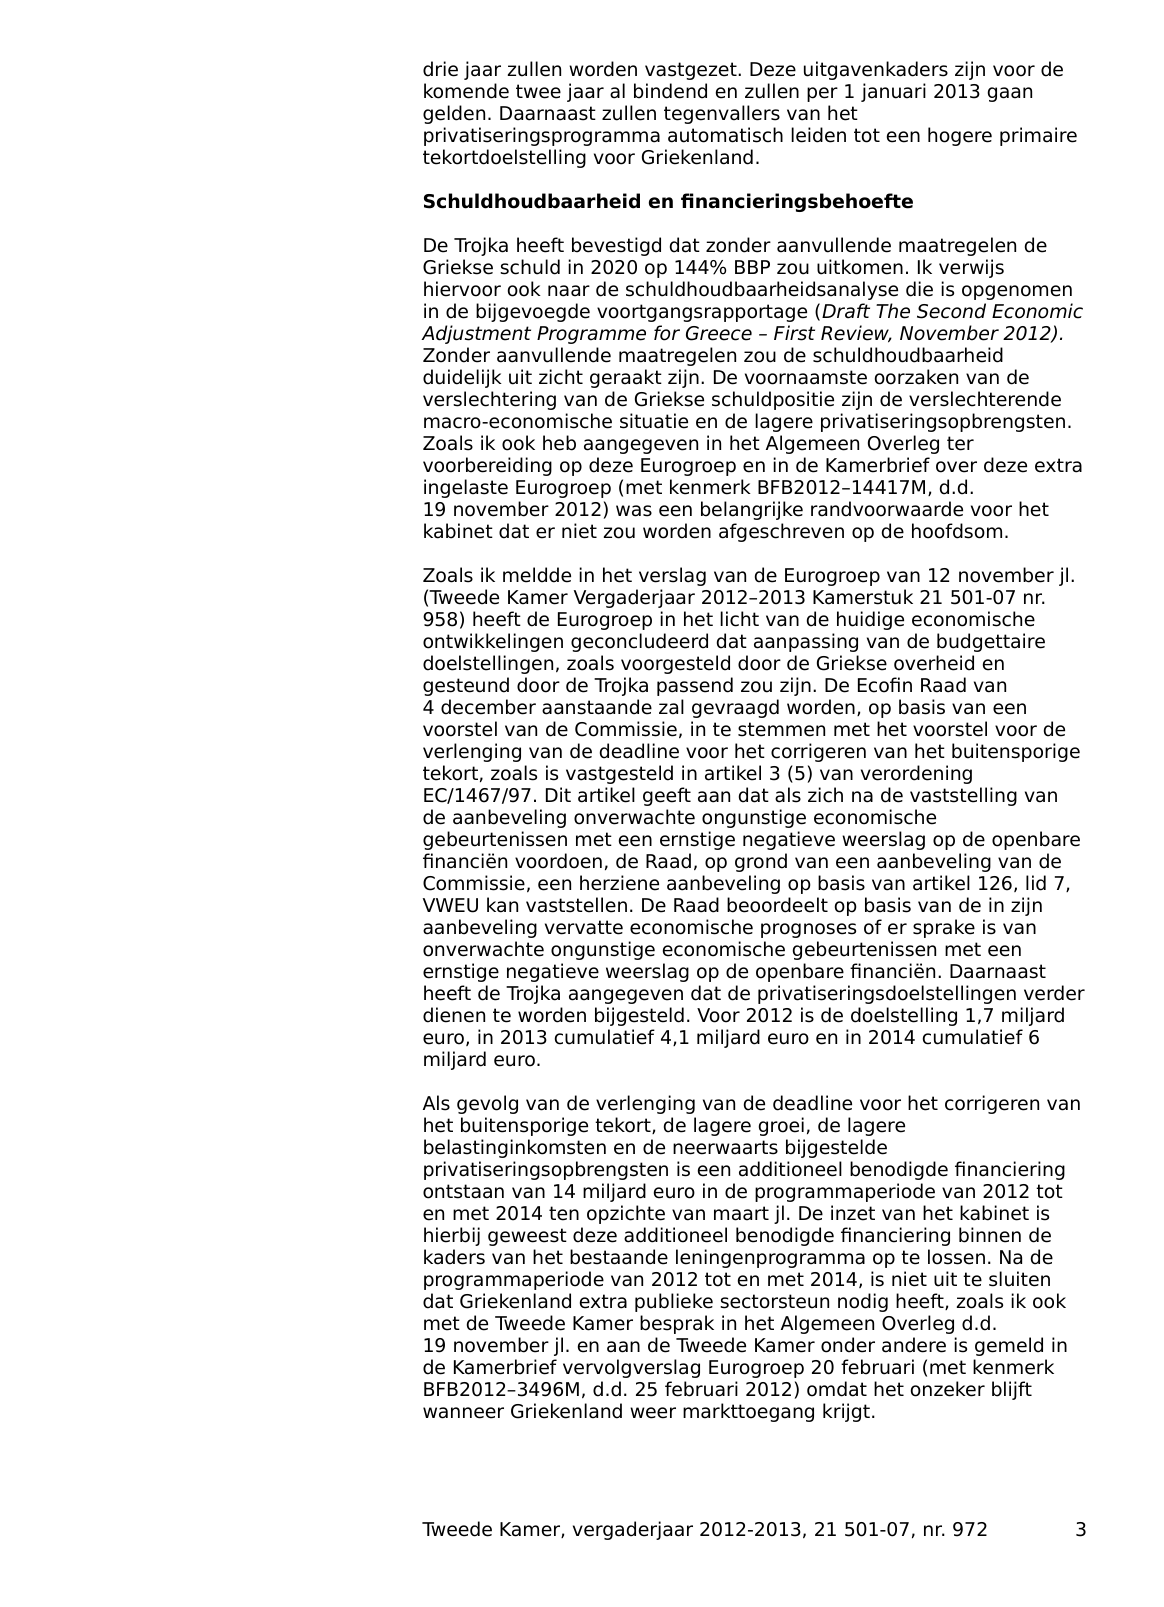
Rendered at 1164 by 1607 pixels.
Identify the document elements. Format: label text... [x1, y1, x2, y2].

text drie jaar zullen worden vastgezet. Deze uitgavenkaders zijn voor de komende twee jaar al bindend en zullen per 1 januari 2013 gaan gelden. Daarnaast zullen tegenvallers van het privatiseringsprogramma automatisch leiden tot een hogere primaire tekortdoelstelling voor Griekenland. [422, 59, 1087, 169]
subtitle Schuldhoudbaarheid en financieringsbehoefte [422, 191, 1087, 213]
text De Trojka heeft bevestigd dat zonder aanvullende maatregelen de Griekse schuld in 2020 op 144% BBP zou uitkomen. Ik verwijs hiervoor ook naar de schuldhoudbaarheidsanalyse die is opgenomen in de bijgevoegde voortgangsrapportage (Draft The Second Economic Adjustment Programme for Greece – First Review, November 2012). Zonder aanvullende maatregelen zou de schuldhoudbaarheid duidelijk uit zicht geraakt zijn. De voornaamste oorzaken van de verslechtering van de Griekse schuldpositie zijn de verslechterende macro-economische situatie en de lagere privatiseringsopbrengsten. Zoals ik ook heb aangegeven in het Algemeen Overleg ter voorbereiding op deze Eurogroep en in de Kamerbrief over deze extra ingelaste Eurogroep (met kenmerk BFB2012–14417M, d.d. 19 november 2012) was een belangrijke randvoorwaarde voor het kabinet dat er niet zou worden afgeschreven op de hoofdsom. [422, 235, 1087, 543]
text Zoals ik meldde in het verslag van de Eurogroep van 12 november jl. (Tweede Kamer Vergaderjaar 2012–2013 Kamerstuk 21 501-07 nr. 958) heeft de Eurogroep in het licht van de huidige economische ontwikkelingen geconcludeerd dat aanpassing van de budgettaire doelstellingen, zoals voorgesteld door de Griekse overheid en gesteund door de Trojka passend zou zijn. De Ecofin Raad van 4 december aanstaande zal gevraagd worden, op basis van een voorstel van de Commissie, in te stemmen met het voorstel voor de verlenging van de deadline voor het corrigeren van het buitensporige tekort, zoals is vastgesteld in artikel 3 (5) van verordening EC/1467/97. Dit artikel geeft aan dat als zich na de vaststelling van de aanbeveling onverwachte ongunstige economische gebeurtenissen met een ernstige negatieve weerslag op de openbare financiën voordoen, de Raad, op grond van een aanbeveling van de Commissie, een herziene aanbeveling op basis van artikel 126, lid 7, VWEU kan vaststellen. De Raad beoordeelt op basis van de in zijn aanbeveling vervatte economische prognoses of er sprake is van onverwachte ongunstige economische gebeurtenissen met een ernstige negatieve weerslag op de openbare financiën. Daarnaast heeft de Trojka aangegeven dat de privatiseringsdoelstellingen verder dienen te worden bijgesteld. Voor 2012 is de doelstelling 1,7 miljard euro, in 2013 cumulatief 4,1 miljard euro en in 2014 cumulatief 6 miljard euro. [422, 565, 1087, 1071]
text Als gevolg van de verlenging van de deadline voor het corrigeren van het buitensporige tekort, de lagere groei, de lagere belastinginkomsten en de neerwaarts bijgestelde privatiseringsopbrengsten is een additioneel benodigde financiering ontstaan van 14 miljard euro in de programmaperiode van 2012 tot en met 2014 ten opzichte van maart jl. De inzet van het kabinet is hierbij geweest deze additioneel benodigde financiering binnen de kaders van het bestaande leningenprogramma op te lossen. Na de programmaperiode van 2012 tot en met 2014, is niet uit te sluiten dat Griekenland extra publieke sectorsteun nodig heeft, zoals ik ook met de Tweede Kamer besprak in het Algemeen Overleg d.d. 19 november jl. en aan de Tweede Kamer onder andere is gemeld in de Kamerbrief vervolgverslag Eurogroep 20 februari (met kenmerk BFB2012–3496M, d.d. 25 februari 2012) omdat het onzeker blijft wanneer Griekenland weer markttoegang krijgt. [422, 1093, 1087, 1423]
